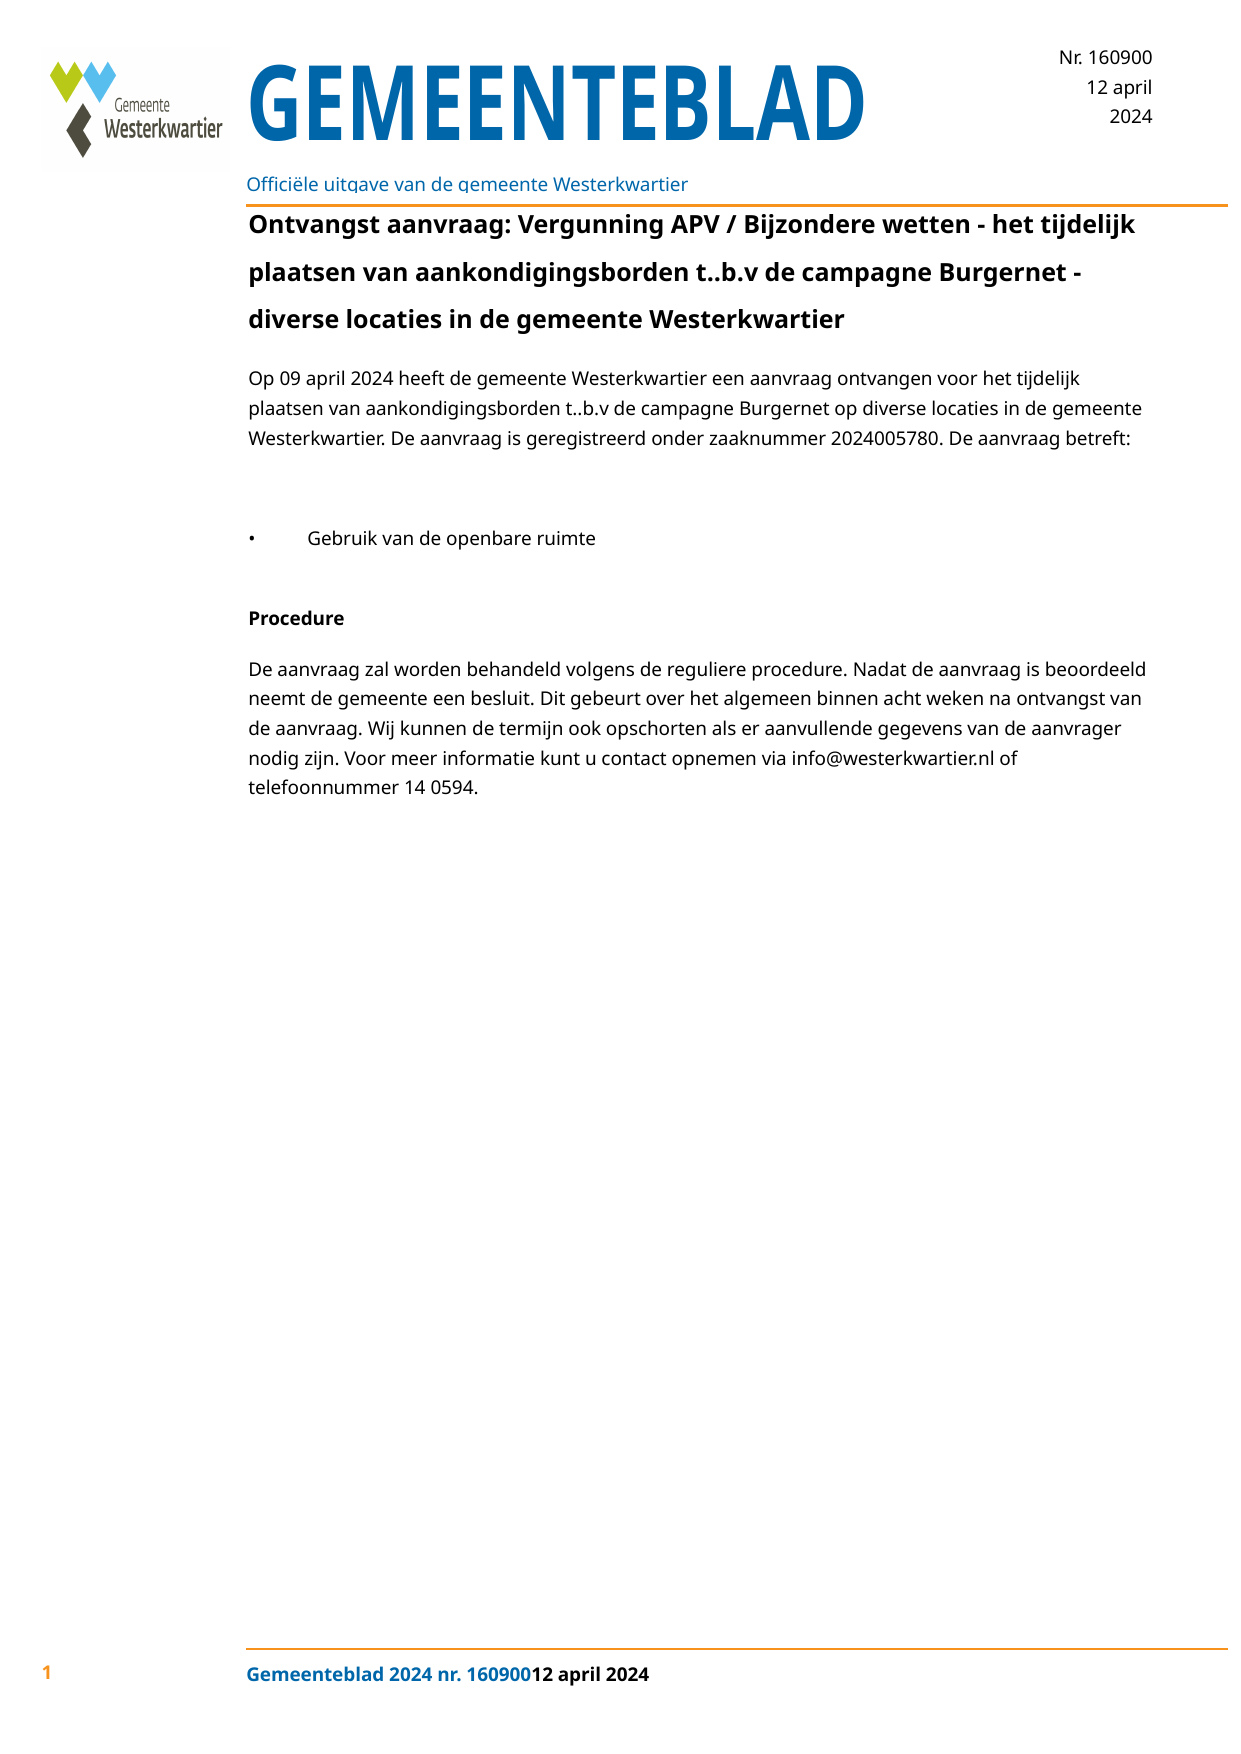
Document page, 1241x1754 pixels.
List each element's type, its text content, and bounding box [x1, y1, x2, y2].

list Gebruik van de openbare ruimte [248, 526, 1152, 551]
text Op 09 april 2024 heeft de gemeente Westerkwartier een aanvraag ontvangen voor het tijdelijk plaatsen van aankondigingsborden t..b.v de campagne Burgernet op diverse locaties in de gemeente Westerkwartier. De aanvraag is geregistreerd onder zaaknummer 2024005780. De aanvraag betreft: [248, 366, 1152, 450]
text Procedure [248, 606, 1152, 631]
text Ontvangst aanvraag: Vergunning APV / Bijzondere wetten - het tijdelijk plaatsen van aankondigingsborden t..b.v de campagne Burgernet - diverse locaties in de gemeente Westerkwartier [248, 207, 1152, 336]
text De aanvraag zal worden behandeld volgens de reguliere procedure. Nadat de aanvraag is beoordeeld neemt de gemeente een besluit. Dit gebeurt over het algemeen binnen acht weken na ontvangst van de aanvraag. Wij kunnen de termijn ook opschorten als er aanvullende gegevens van de aanvrager nodig zijn. Voor meer informatie kunt u contact opnemen via info@westerkwartier.nl of telefoonnummer 14 0594. [248, 656, 1152, 800]
picture [41, 47, 231, 172]
